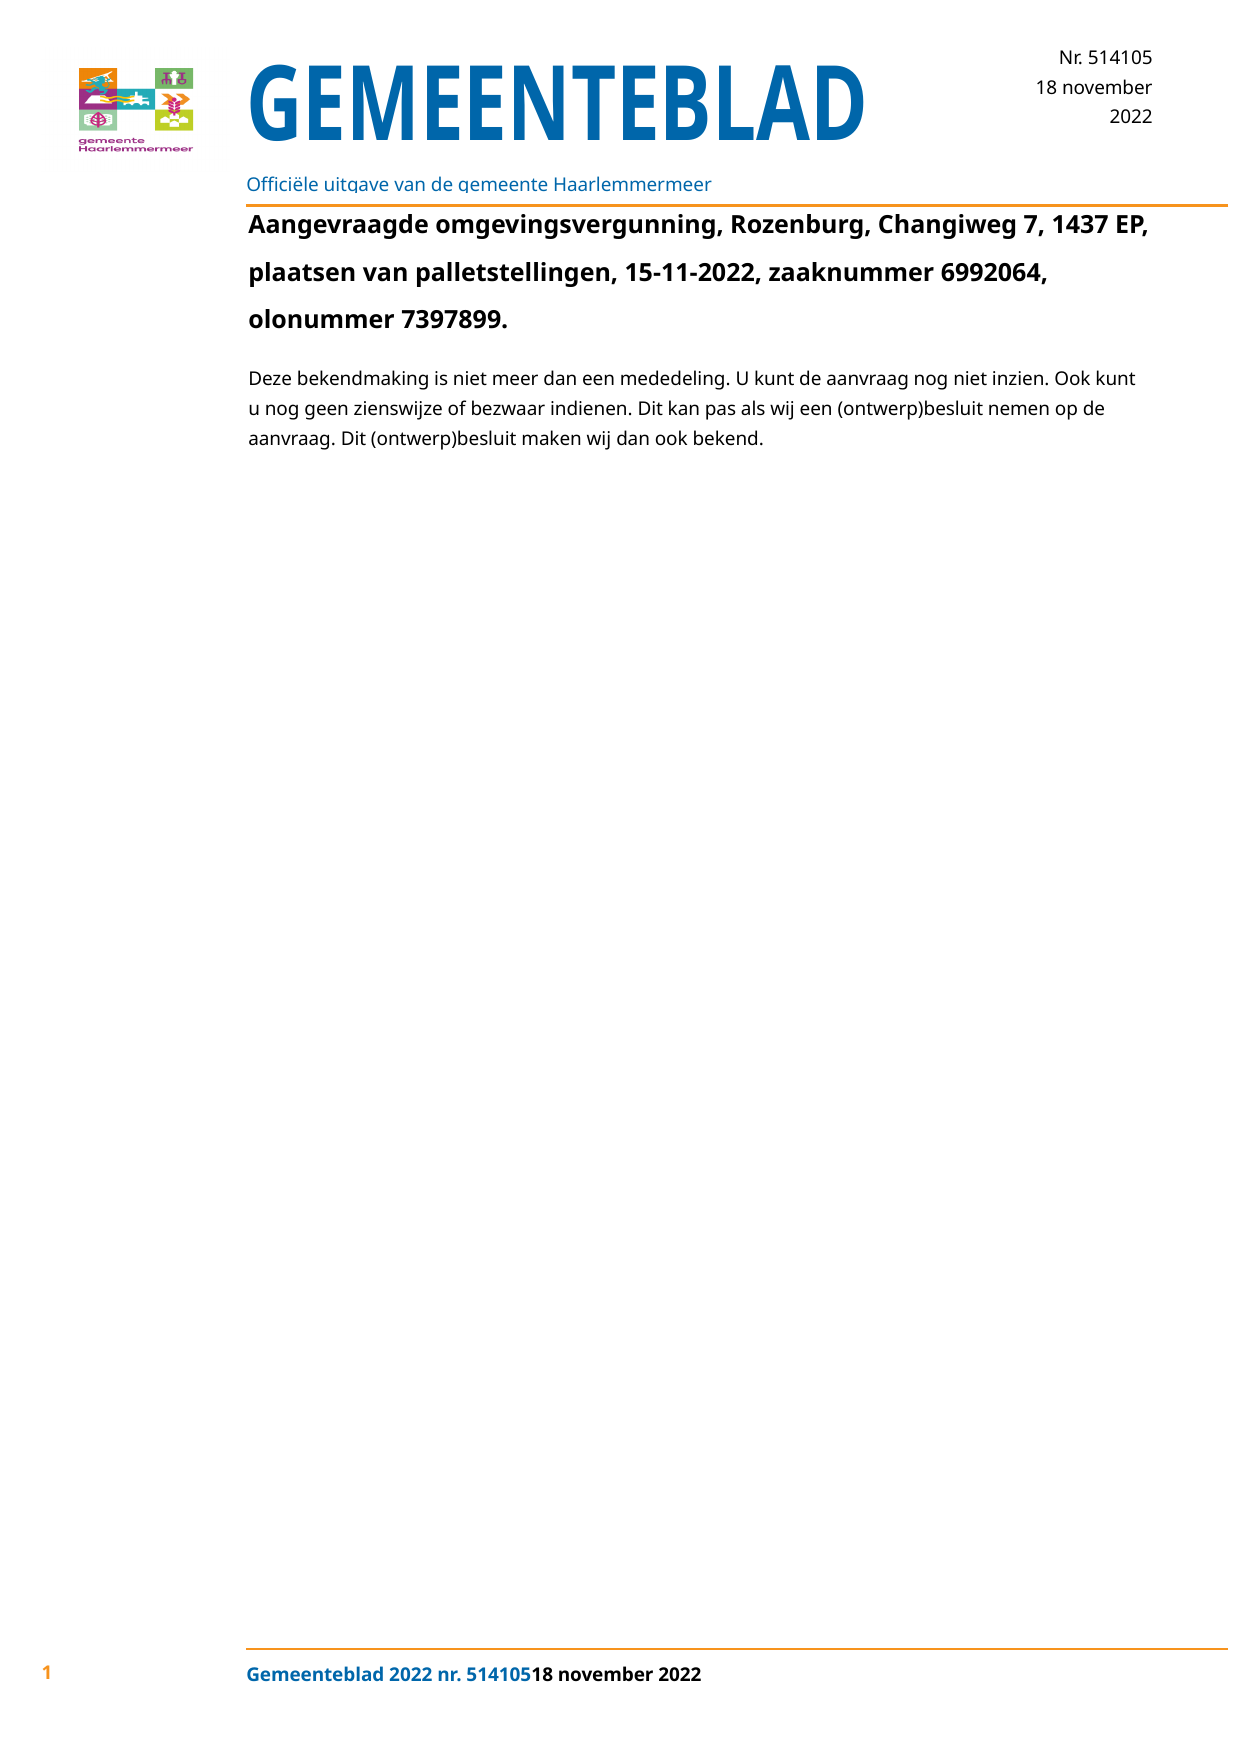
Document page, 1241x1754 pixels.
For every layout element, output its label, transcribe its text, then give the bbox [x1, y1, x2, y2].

picture [41, 47, 231, 172]
text Aangevraagde omgevingsvergunning, Rozenburg, Changiweg 7, 1437 EP, plaatsen van palletstellingen, 15-11-2022, zaaknummer 6992064, olonummer 7397899. [248, 207, 1152, 336]
text Deze bekendmaking is niet meer dan een mededeling. U kunt de aanvraag nog niet inzien. Ook kunt u nog geen zienswijze of bezwaar indienen. Dit kan pas als wij een (ontwerp)besluit nemen op de aanvraag. Dit (ontwerp)besluit maken wij dan ook bekend. [248, 366, 1152, 450]
